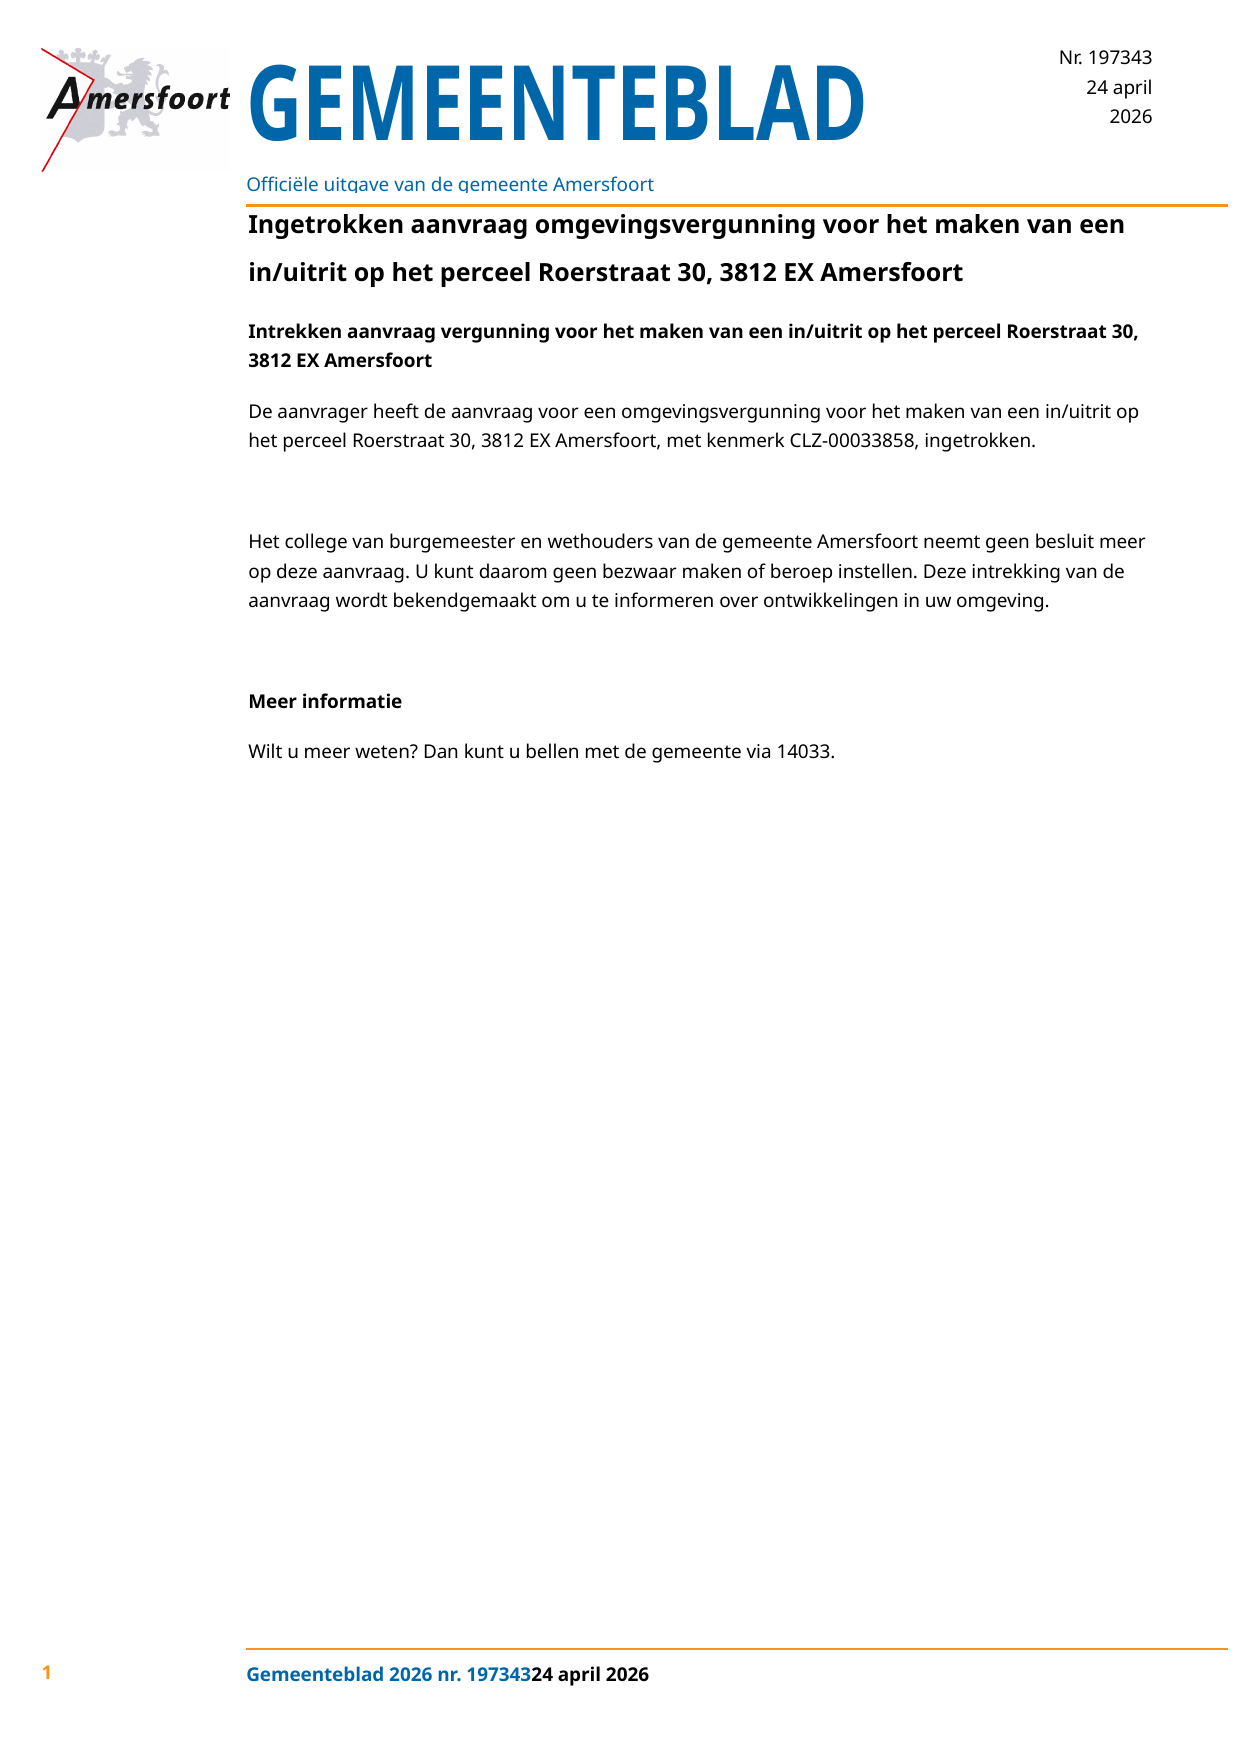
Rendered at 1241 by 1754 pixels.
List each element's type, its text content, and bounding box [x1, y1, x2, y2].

text Ingetrokken aanvraag omgevingsvergunning voor het maken van een in/uitrit op het perceel Roerstraat 30, 3812 EX Amersfoort [248, 207, 1152, 288]
text De aanvrager heeft de aanvraag voor een omgevingsvergunning voor het maken van een in/uitrit op het perceel Roerstraat 30, 3812 EX Amersfoort, met kenmerk CLZ-00033858, ingetrokken. [248, 398, 1152, 453]
picture [41, 47, 231, 172]
text Wilt u meer weten? Dan kunt u bellen met de gemeente via 14033. [248, 739, 1152, 764]
text Meer informatie [248, 688, 1152, 714]
text Het college van burgemeester en wethouders van de gemeente Amersfoort neemt geen besluit meer op deze aanvraag. U kunt daarom geen bezwaar maken of beroep instellen. Deze intrekking van de aanvraag wordt bekendgemaakt om u te informeren over ontwikkelingen in uw omgeving. [248, 528, 1152, 613]
text Intrekken aanvraag vergunning voor het maken van een in/uitrit op het perceel Roerstraat 30, 3812 EX Amersfoort [248, 318, 1152, 373]
